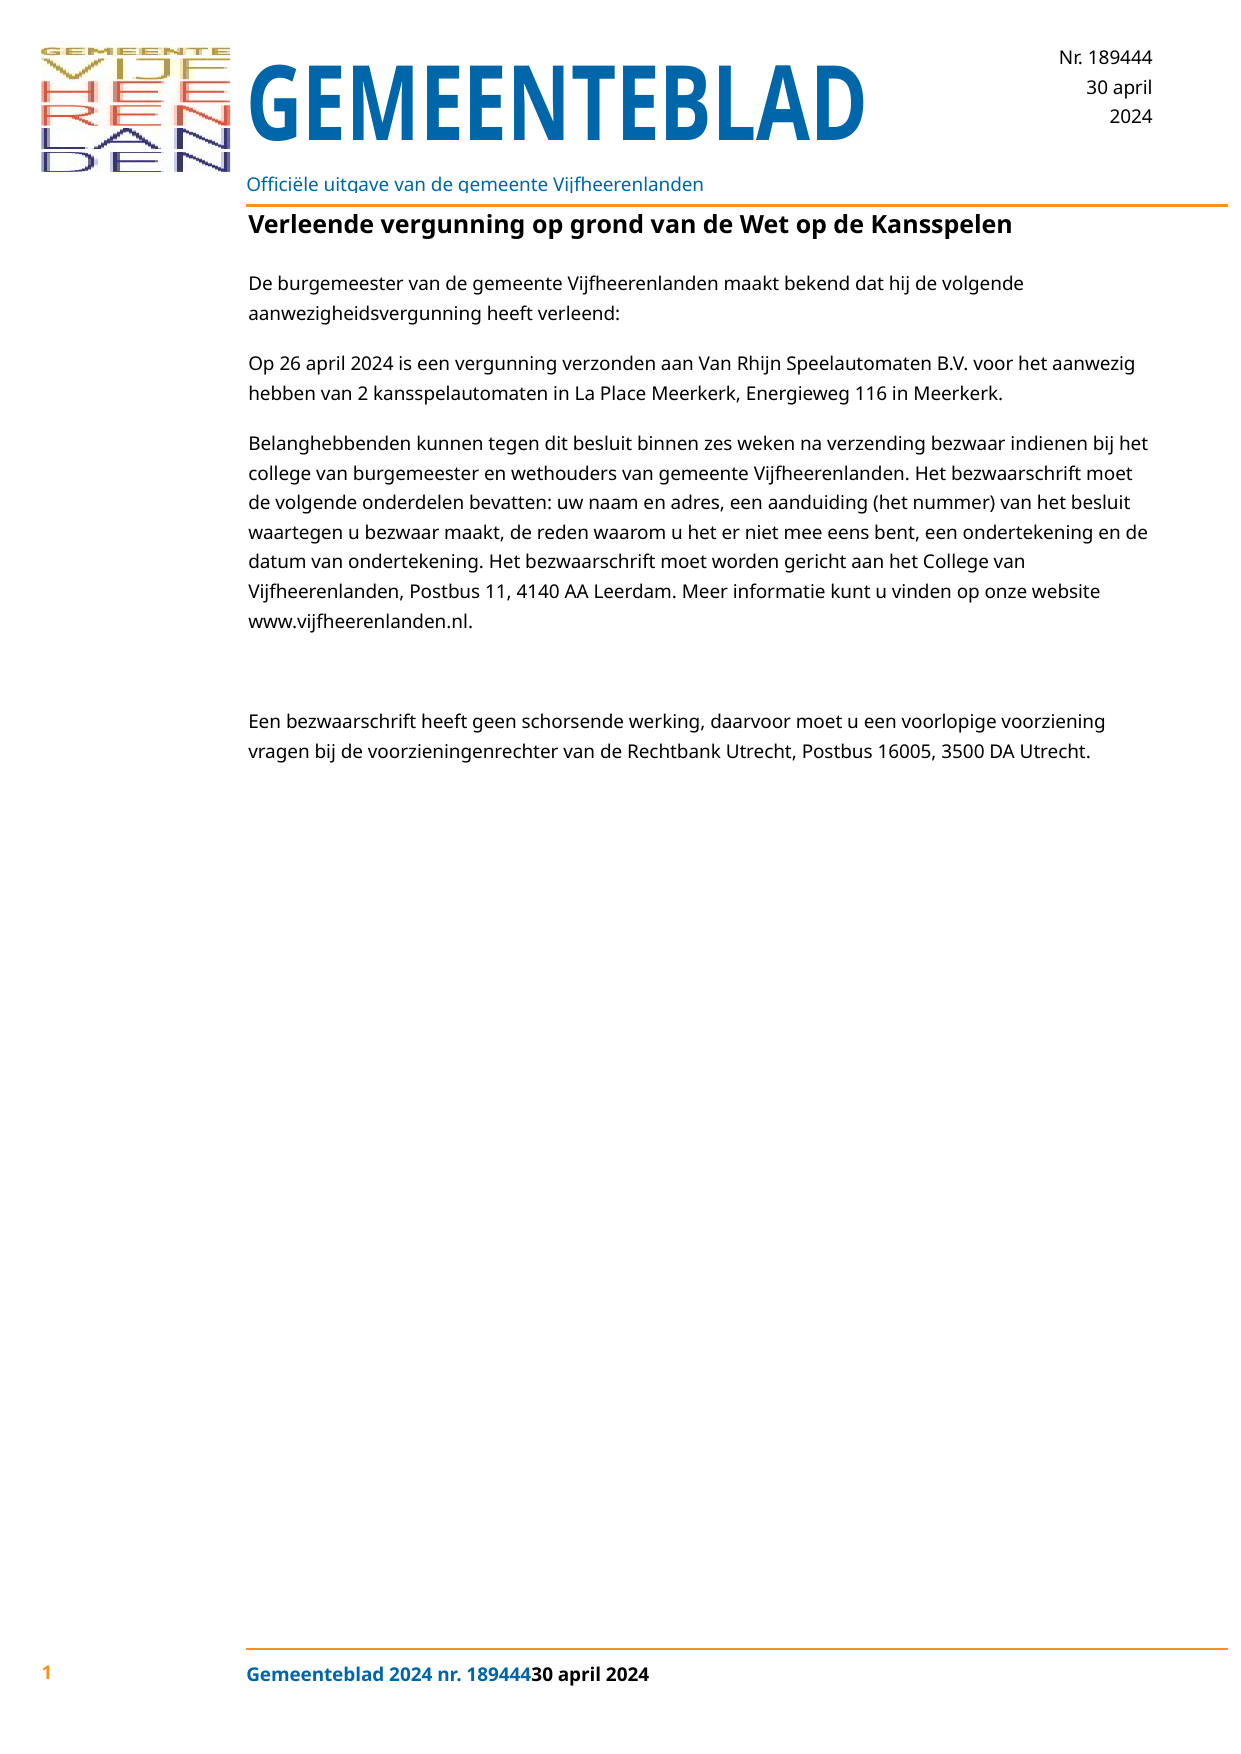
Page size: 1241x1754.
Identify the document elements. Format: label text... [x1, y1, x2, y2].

text Een bezwaarschrift heeft geen schorsende werking, daarvoor moet u een voorlopige voorziening vragen bij de voorzieningenrechter van de Rechtbank Utrecht, Postbus 16005, 3500 DA Utrecht. [248, 709, 1152, 764]
text De burgemeester van de gemeente Vijfheerenlanden maakt bekend dat hij de volgende aanwezigheidsvergunning heeft verleend: [248, 270, 1152, 326]
text Belanghebbenden kunnen tegen dit besluit binnen zes weken na verzending bezwaar indienen bij het college van burgemeester en wethouders van gemeente Vijfheerenlanden. Het bezwaarschrift moet de volgende onderdelen bevatten: uw naam en adres, een aanduiding (het nummer) van het besluit waartegen u bezwaar maakt, de reden waarom u het er niet mee eens bent, een ondertekening en de datum van ondertekening. Het bezwaarschrift moet worden gericht aan het College van Vijfheerenlanden, Postbus 11, 4140 AA Leerdam. Meer informatie kunt u vinden op onze website www.vijfheerenlanden.nl. [248, 430, 1152, 633]
picture [41, 47, 231, 172]
text Op 26 april 2024 is een vergunning verzonden aan Van Rhijn Speelautomaten B.V. voor het aanwezig hebben van 2 kansspelautomaten in La Place Meerkerk, Energieweg 116 in Meerkerk. [248, 350, 1152, 406]
text Verleende vergunning op grond van de Wet op de Kansspelen [248, 207, 1152, 241]
